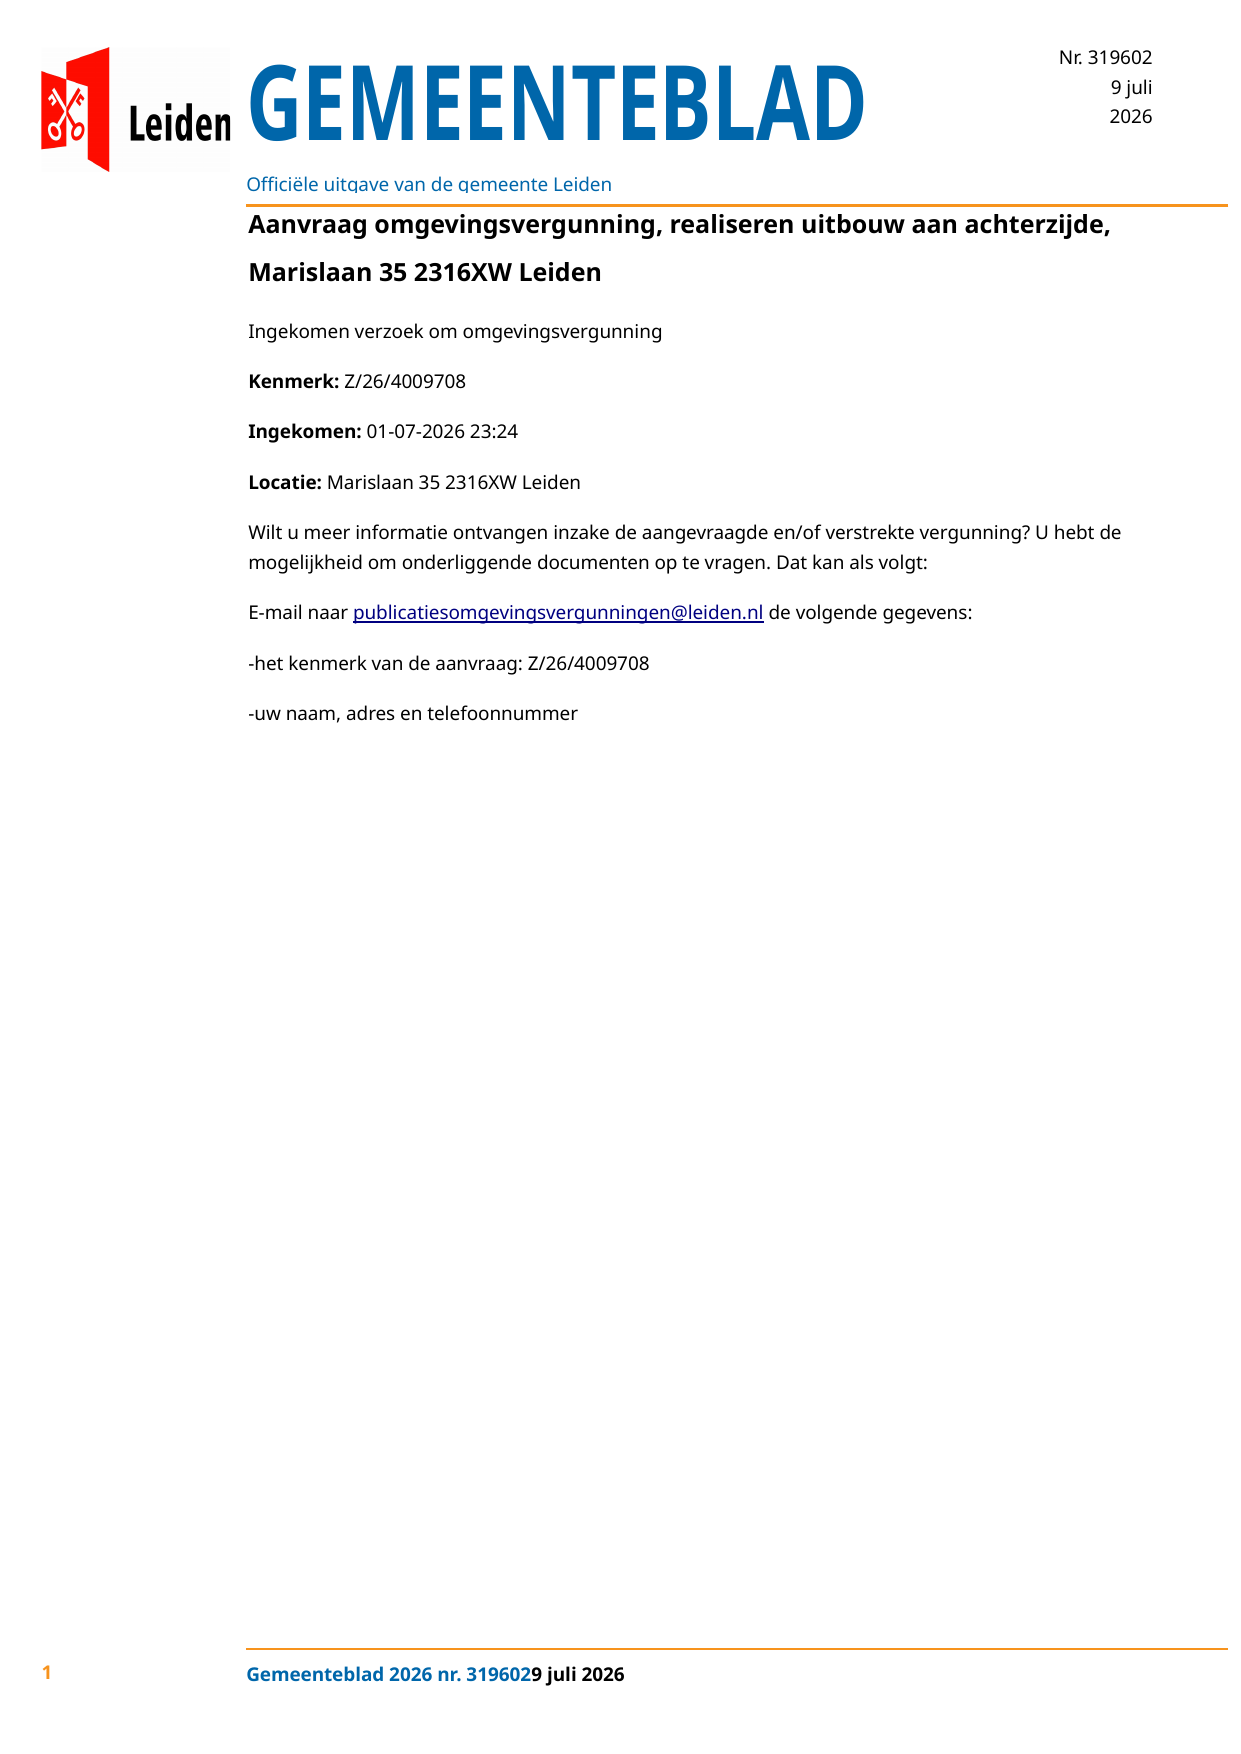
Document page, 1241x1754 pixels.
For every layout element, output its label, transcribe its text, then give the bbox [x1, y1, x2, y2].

picture [41, 47, 231, 172]
text Locatie: Marislaan 35 2316XW Leiden [248, 469, 1152, 495]
text Kenmerk: Z/26/4009708 [248, 368, 1152, 394]
text E-mail naar publicatiesomgevingsvergunningen@leiden.nl de volgende gegevens: [248, 599, 1152, 625]
text -het kenmerk van de aanvraag: Z/26/4009708 [248, 650, 1152, 676]
text Aanvraag omgevingsvergunning, realiseren uitbouw aan achterzijde, Marislaan 35 2316XW Leiden [248, 207, 1152, 288]
text Ingekomen verzoek om omgevingsvergunning [248, 318, 1152, 344]
text Ingekomen: 01-07-2026 23:24 [248, 419, 1152, 444]
text Wilt u meer informatie ontvangen inzake de aangevraagde en/of verstrekte vergunning? U hebt de mogelijkheid om onderliggende documenten op te vragen. Dat kan als volgt: [248, 519, 1152, 575]
text -uw naam, adres en telefoonnummer [248, 700, 1152, 726]
